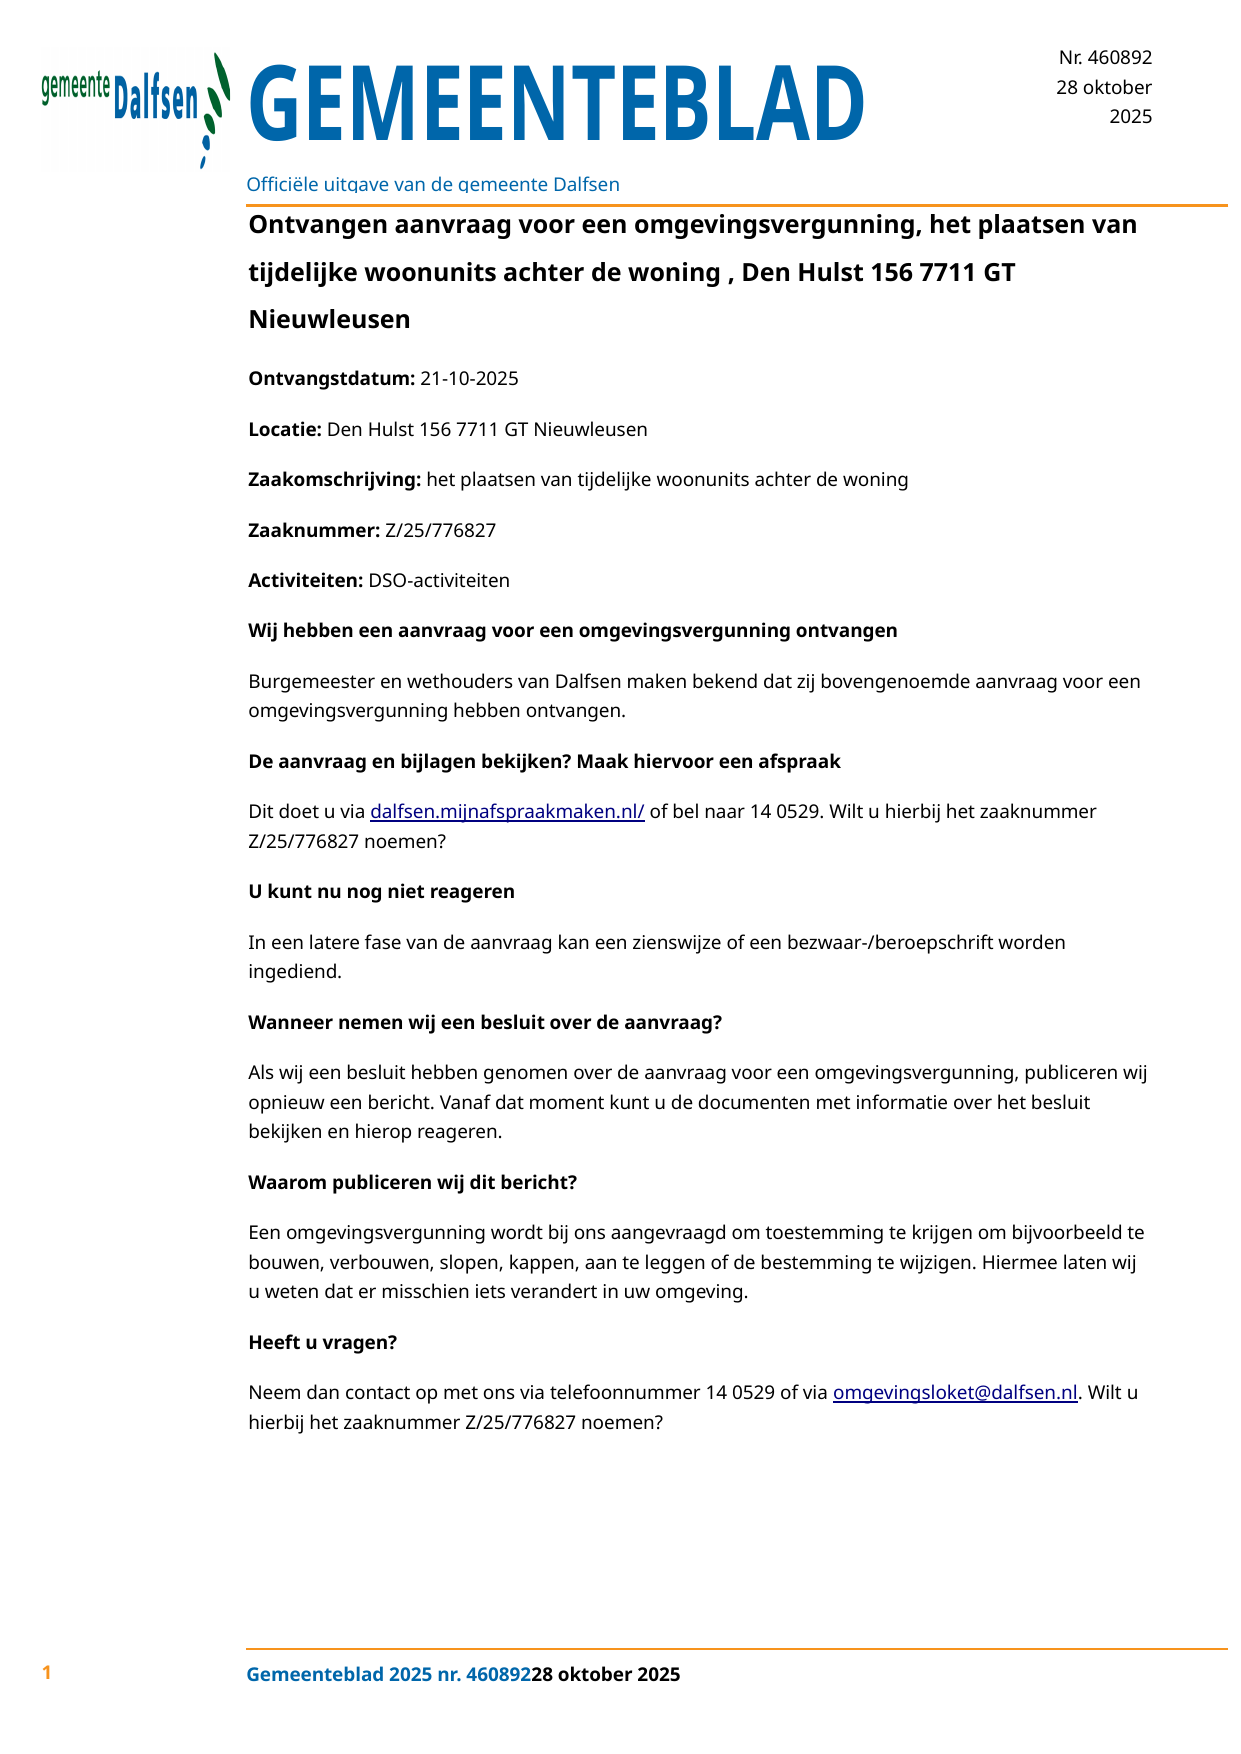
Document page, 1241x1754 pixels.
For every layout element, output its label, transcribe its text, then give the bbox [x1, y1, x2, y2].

text Ontvangstdatum: 21-10-2025 [248, 366, 1152, 391]
text Een omgevingsvergunning wordt bij ons aangevraagd om toestemming te krijgen om bijvoorbeeld te bouwen, verbouwen, slopen, kappen, aan te leggen of de bestemming te wijzigen. Hiermee laten wij u weten dat er misschien iets verandert in uw omgeving. [248, 1219, 1152, 1304]
text De aanvraag en bijlagen bekijken? Maak hiervoor een afspraak [248, 748, 1152, 774]
text In een latere fase van de aanvraag kan een zienswijze of een bezwaar-/beroepschrift worden ingediend. [248, 929, 1152, 984]
text Heeft u vragen? [248, 1329, 1152, 1354]
text Ontvangen aanvraag voor een omgevingsvergunning, het plaatsen van tijdelijke woonunits achter de woning , Den Hulst 156 7711 GT Nieuwleusen [248, 207, 1152, 336]
text Wanneer nemen wij een besluit over de aanvraag? [248, 1009, 1152, 1034]
text Wij hebben een aanvraag voor een omgevingsvergunning ontvangen [248, 618, 1152, 643]
text Activiteiten: DSO-activiteiten [248, 567, 1152, 593]
text Waarom publiceren wij dit bericht? [248, 1169, 1152, 1194]
text Burgemeester en wethouders van Dalfsen maken bekend dat zij bovengenoemde aanvraag voor een omgevingsvergunning hebben ontvangen. [248, 668, 1152, 723]
text U kunt nu nog niet reageren [248, 878, 1152, 904]
picture [41, 47, 231, 172]
text Dit doet u via dalfsen.mijnafspraakmaken.nl/ of bel naar 14 0529. Wilt u hierbij het zaaknummer Z/25/776827 noemen? [248, 798, 1152, 854]
text Zaaknummer: Z/25/776827 [248, 517, 1152, 542]
text Neem dan contact op met ons via telefoonnummer 14 0529 of via omgevingsloket@dalfsen.nl. Wilt u hierbij het zaaknummer Z/25/776827 noemen? [248, 1379, 1152, 1434]
text Als wij een besluit hebben genomen over de aanvraag voor een omgevingsvergunning, publiceren wij opnieuw een bericht. Vanaf dat moment kunt u de documenten met informatie over het besluit bekijken en hierop reageren. [248, 1059, 1152, 1144]
text Locatie: Den Hulst 156 7711 GT Nieuwleusen [248, 416, 1152, 442]
text Zaakomschrijving: het plaatsen van tijdelijke woonunits achter de woning [248, 466, 1152, 492]
